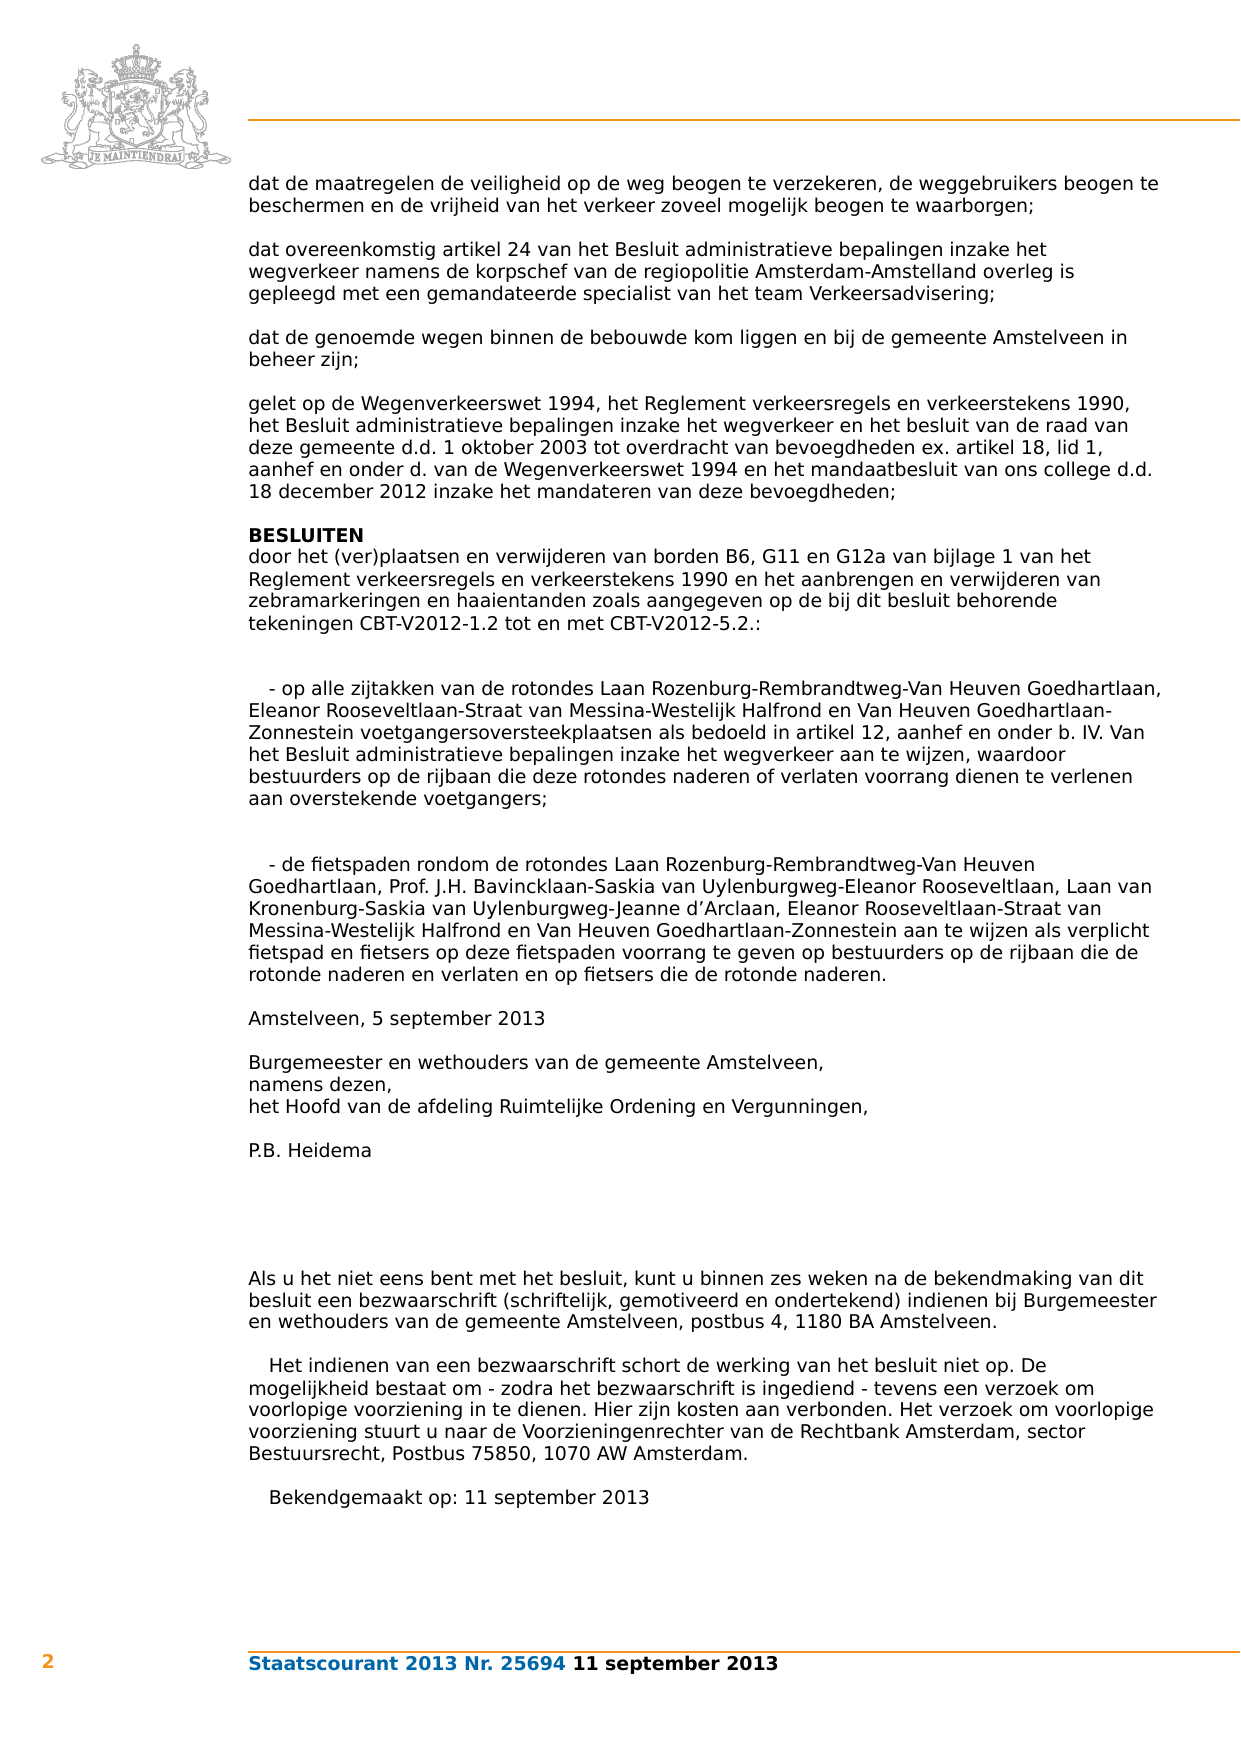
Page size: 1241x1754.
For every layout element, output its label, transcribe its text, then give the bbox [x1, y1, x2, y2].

text Burgemeester en wethouders van de gemeente Amstelveen, [248, 1052, 1163, 1074]
text door het (ver)plaatsen en verwijderen van borden B6, G11 en G12a van bijlage 1 van het Reglement verkeersregels en verkeerstekens 1990 en het aanbrengen en verwijderen van zebramarkeringen en haaientanden zoals aangegeven op de bij dit besluit behorende tekeningen CBT-V2012-1.2 tot en met CBT-V2012-5.2.: [248, 546, 1163, 634]
text gelet op de Wegenverkeerswet 1994, het Reglement verkeersregels en verkeerstekens 1990, het Besluit administratieve bepalingen inzake het wegverkeer en het besluit van de raad van deze gemeente d.d. 1 oktober 2003 tot overdracht van bevoegdheden ex. artikel 18, lid 1, aanhef en onder d. van de Wegenverkeerswet 1994 en het mandaatbesluit van ons college d.d. 18 december 2012 inzake het mandateren van deze bevoegdheden; [248, 393, 1163, 502]
text Het indienen van een bezwaarschrift schort de werking van het besluit niet op. De mogelijkheid bestaat om - zodra het bezwaarschrift is ingediend - tevens een verzoek om voorlopige voorziening in te dienen. Hier zijn kosten aan verbonden. Het verzoek om voorlopige voorziening stuurt u naar de Voorzieningenrechter van de Rechtbank Amsterdam, sector Bestuursrecht, Postbus 75850, 1070 AW Amsterdam. [248, 1355, 1163, 1465]
text dat de genoemde wegen binnen de bebouwde kom liggen en bij de gemeente Amstelveen in beheer zijn; [248, 327, 1163, 371]
text Amstelveen, 5 september 2013 [248, 1008, 1163, 1030]
text het Hoofd van de afdeling Ruimtelijke Ordening en Vergunningen, [248, 1096, 1163, 1118]
picture [41, 44, 231, 169]
text namens dezen, [248, 1074, 1163, 1096]
text dat overeenkomstig artikel 24 van het Besluit administratieve bepalingen inzake het wegverkeer namens de korpschef van de regiopolitie Amsterdam-Amstelland overleg is gepleegd met een gemandateerde specialist van het team Verkeersadvisering; [248, 239, 1163, 305]
text Als u het niet eens bent met het besluit, kunt u binnen zes weken na de bekendmaking van dit besluit een bezwaarschrift (schriftelijk, gemotiveerd en ondertekend) indienen bij Burgemeester en wethouders van de gemeente Amstelveen, postbus 4, 1180 BA Amstelveen. [248, 1267, 1163, 1333]
text dat de maatregelen de veiligheid op de weg beogen te verzekeren, de weggebruikers beogen te beschermen en de vrijheid van het verkeer zoveel mogelijk beogen te waarborgen; [248, 173, 1163, 217]
text - de fietspaden rondom de rotondes Laan Rozenburg-Rembrandtweg-Van Heuven Goedhartlaan, Prof. J.H. Bavincklaan-Saskia van Uylenburgweg-Eleanor Rooseveltlaan, Laan van Kronenburg-Saskia van Uylenburgweg-Jeanne d’Arclaan, Eleanor Rooseveltlaan-Straat van Messina-Westelijk Halfrond en Van Heuven Goedhartlaan-Zonnestein aan te wijzen als verplicht fietspad en fietsers op deze fietspaden voorrang te geven op bestuurders op de rijbaan die de rotonde naderen en verlaten en op fietsers die de rotonde naderen. [248, 854, 1163, 986]
text P.B. Heidema [248, 1140, 1163, 1162]
text - op alle zijtakken van de rotondes Laan Rozenburg-Rembrandtweg-Van Heuven Goedhartlaan, Eleanor Rooseveltlaan-Straat van Messina-Westelijk Halfrond en Van Heuven Goedhartlaan-Zonnestein voetgangersoversteekplaatsen als bedoeld in artikel 12, aanhef en onder b. IV. Van het Besluit administratieve bepalingen inzake het wegverkeer aan te wijzen, waardoor bestuurders op de rijbaan die deze rotondes naderen of verlaten voorrang dienen te verlenen aan overstekende voetgangers; [248, 678, 1163, 810]
text BESLUITEN [248, 524, 1163, 546]
text Bekendgemaakt op: 11 september 2013 [248, 1487, 1163, 1509]
